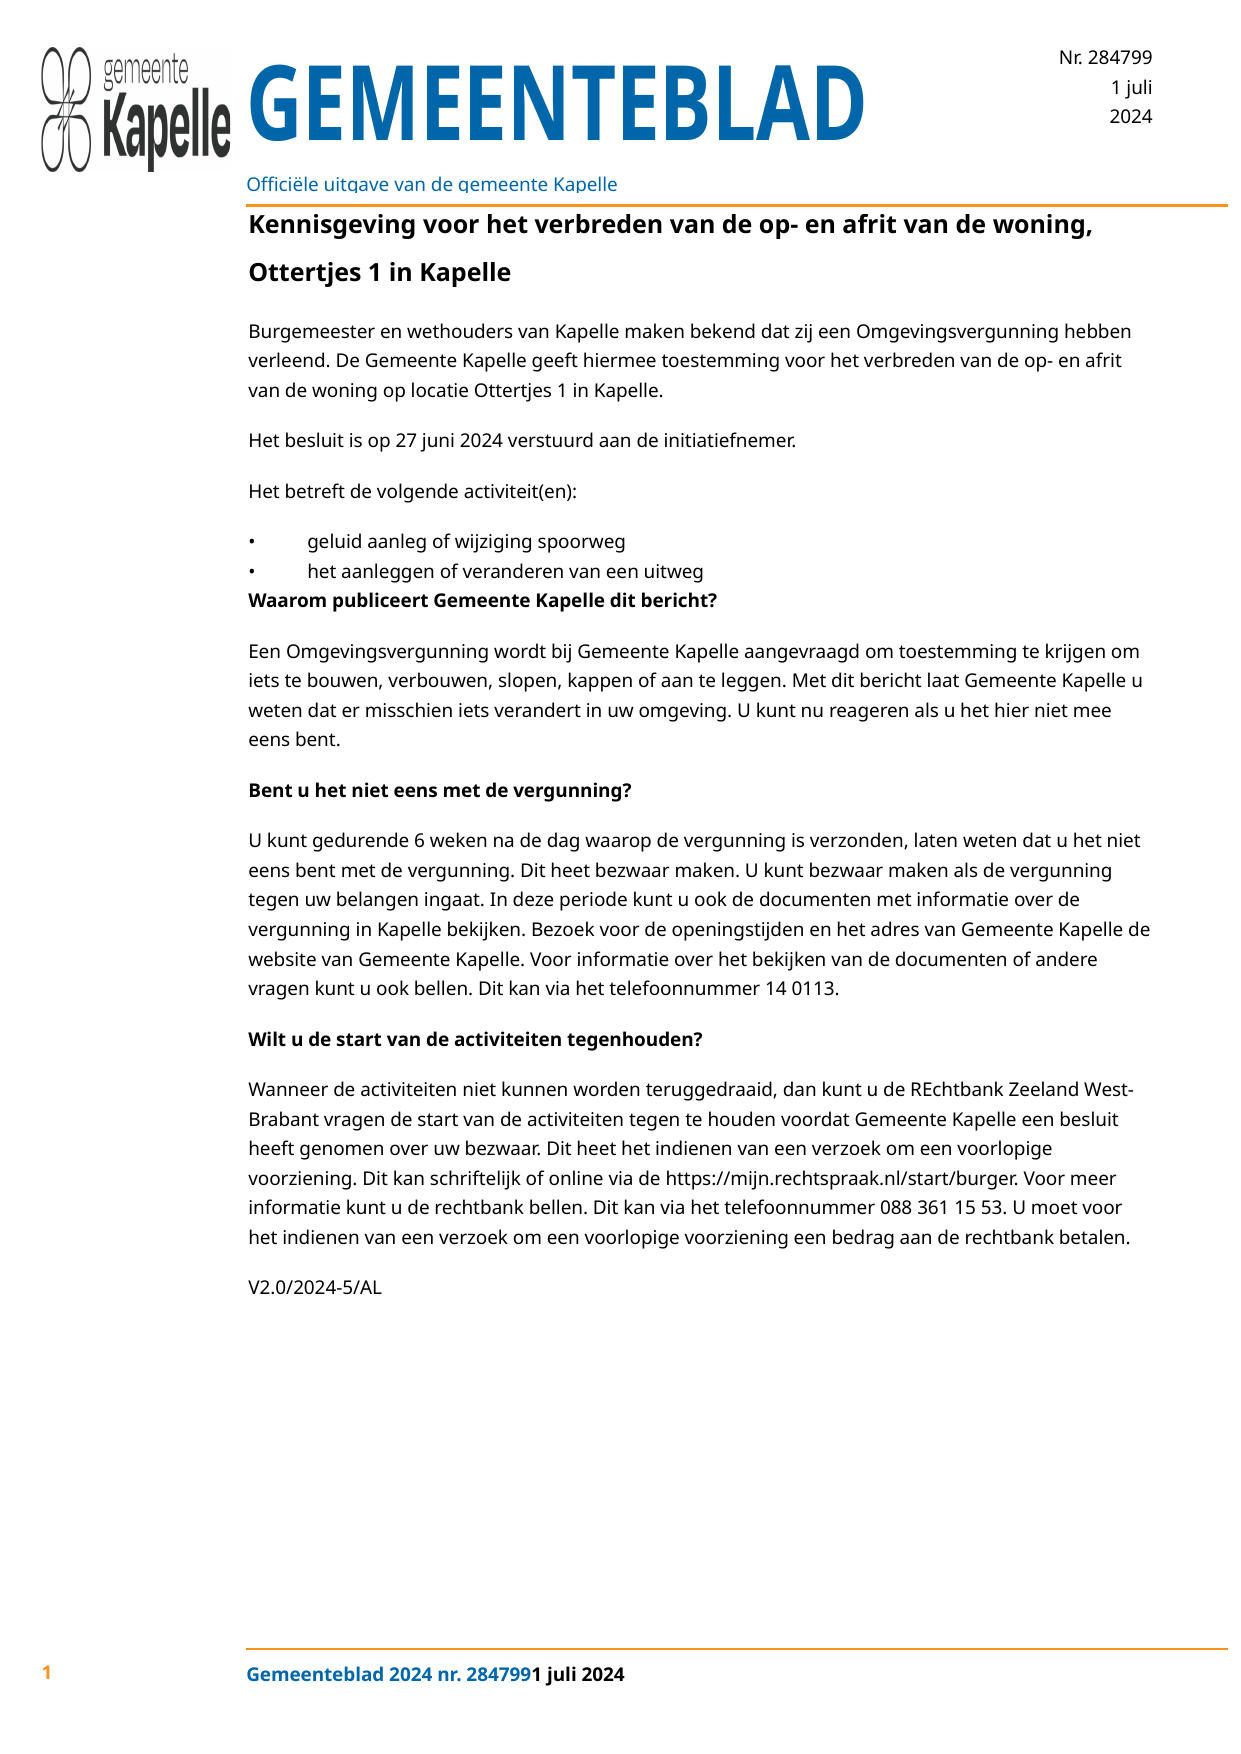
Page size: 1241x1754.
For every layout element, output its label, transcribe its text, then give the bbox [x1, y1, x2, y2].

text Wilt u de start van de activiteiten tegenhouden? [248, 1026, 1152, 1052]
picture [41, 47, 231, 172]
text Een Omgevingsvergunning wordt bij Gemeente Kapelle aangevraagd om toestemming te krijgen om iets te bouwen, verbouwen, slopen, kappen of aan te leggen. Met dit bericht laat Gemeente Kapelle u weten dat er misschien iets verandert in uw omgeving. U kunt nu reageren als u het hier niet mee eens bent. [248, 638, 1152, 752]
text Burgemeester en wethouders van Kapelle maken bekend dat zij een Omgevingsvergunning hebben verleend. De Gemeente Kapelle geeft hiermee toestemming voor het verbreden van de op- en afrit van de woning op locatie Ottertjes 1 in Kapelle. [248, 318, 1152, 403]
text U kunt gedurende 6 weken na de dag waarop de vergunning is verzonden, laten weten dat u het niet eens bent met de vergunning. Dit heet bezwaar maken. U kunt bezwaar maken als de vergunning tegen uw belangen ingaat. In deze periode kunt u ook de documenten met informatie over de vergunning in Kapelle bekijken. Bezoek voor de openingstijden en het adres van Gemeente Kapelle de website van Gemeente Kapelle. Voor informatie over het bekijken van de documenten of andere vragen kunt u ook bellen. Dit kan via het telefoonnummer 14 0113. [248, 827, 1152, 1001]
text Bent u het niet eens met de vergunning? [248, 777, 1152, 803]
text Waarom publiceert Gemeente Kapelle dit bericht? [248, 587, 1152, 613]
list het aanleggen of veranderen van een uitweg [248, 558, 1152, 584]
text Wanneer de activiteiten niet kunnen worden teruggedraaid, dan kunt u de REchtbank Zeeland West-Brabant vragen de start van de activiteiten tegen te houden voordat Gemeente Kapelle een besluit heeft genomen over uw bezwaar. Dit heet het indienen van een verzoek om een voorlopige voorziening. Dit kan schriftelijk of online via de https://mijn.rechtspraak.nl/start/burger. Voor meer informatie kunt u de rechtbank bellen. Dit kan via het telefoonnummer 088 361 15 53. U moet voor het indienen van een verzoek om een voorlopige voorziening een bedrag aan de rechtbank betalen. [248, 1076, 1152, 1250]
text Het besluit is op 27 juni 2024 verstuurd aan de initiatiefnemer. [248, 427, 1152, 453]
text Het betreft de volgende activiteit(en): [248, 478, 1152, 504]
list geluid aanleg of wijziging spoorweg [248, 528, 1152, 554]
text Kennisgeving voor het verbreden van de op- en afrit van de woning, Ottertjes 1 in Kapelle [248, 207, 1152, 288]
text V2.0/2024-5/AL [248, 1274, 1152, 1300]
